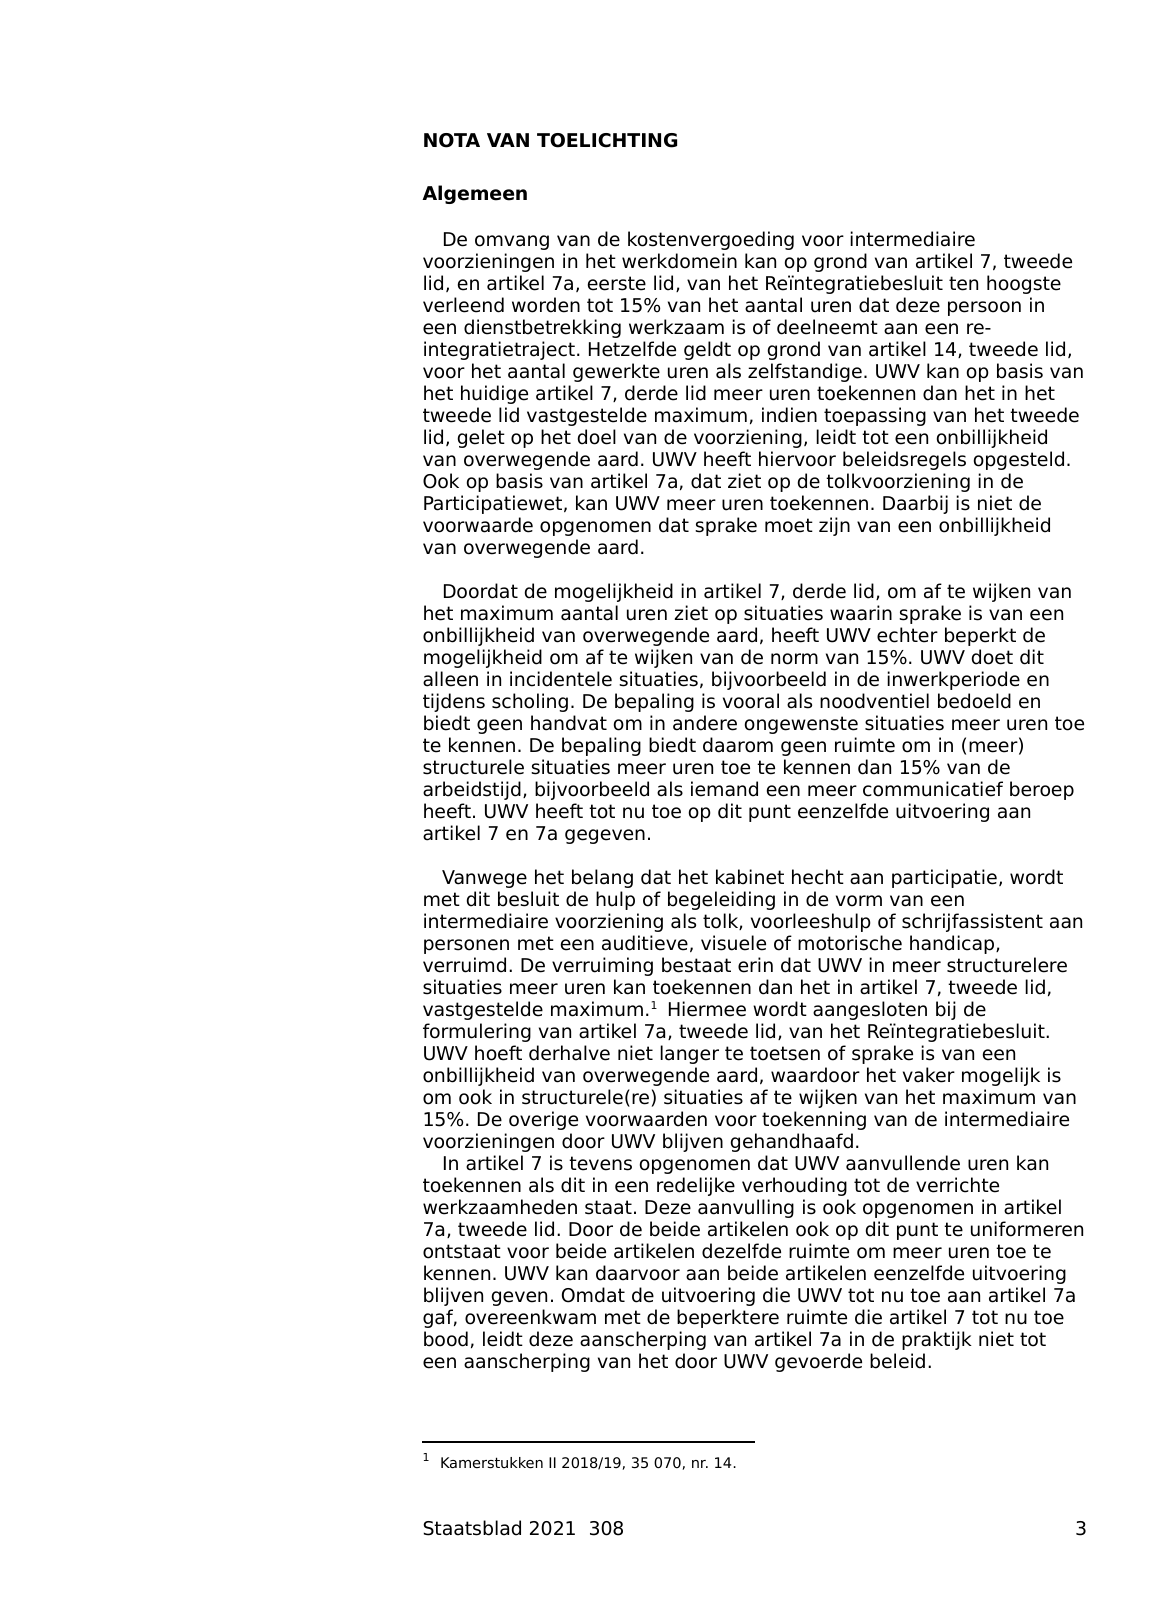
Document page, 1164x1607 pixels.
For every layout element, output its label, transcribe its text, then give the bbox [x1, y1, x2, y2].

subtitle Algemeen [422, 182, 1087, 204]
text Vanwege het belang dat het kabinet hecht aan participatie, wordt met dit besluit de hulp of begeleiding in de vorm van een intermediaire voorziening als tolk, voorleeshulp of schrijfassistent aan personen met een auditieve, visuele of motorische handicap, verruimd. De verruiming bestaat erin dat UWV in meer structurelere situaties meer uren kan toekennen dan het in artikel 7, tweede lid, vastgestelde maximum. Hiermee wordt aangesloten bij de formulering van artikel 7a, tweede lid, van het Reïntegratiebesluit. UWV hoeft derhalve niet langer te toetsen of sprake is van een onbillijkheid van overwegende aard, waardoor het vaker mogelijk is om ook in structurele(re) situaties af te wijken van het maximum van 15%. De overige voorwaarden voor toekenning van de intermediaire voorzieningen door UWV blijven gehandhaafd. [422, 867, 1087, 1153]
subtitle NOTA VAN TOELICHTING [422, 130, 1087, 152]
text Kamerstukken II 2018/19, 35 070, nr. 14. [422, 1451, 1087, 1473]
text In artikel 7 is tevens opgenomen dat UWV aanvullende uren kan toekennen als dit in een redelijke verhouding tot de verrichte werkzaamheden staat. Deze aanvulling is ook opgenomen in artikel 7a, tweede lid. Door de beide artikelen ook op dit punt te uniformeren ontstaat voor beide artikelen dezelfde ruimte om meer uren toe te kennen. UWV kan daarvoor aan beide artikelen eenzelfde uitvoering blijven geven. Omdat de uitvoering die UWV tot nu toe aan artikel 7a gaf, overeenkwam met de beperktere ruimte die artikel 7 tot nu toe bood, leidt deze aanscherping van artikel 7a in de praktijk niet tot een aanscherping van het door UWV gevoerde beleid. [422, 1153, 1087, 1373]
text Doordat de mogelijkheid in artikel 7, derde lid, om af te wijken van het maximum aantal uren ziet op situaties waarin sprake is van een onbillijkheid van overwegende aard, heeft UWV echter beperkt de mogelijkheid om af te wijken van de norm van 15%. UWV doet dit alleen in incidentele situaties, bijvoorbeeld in de inwerkperiode en tijdens scholing. De bepaling is vooral als noodventiel bedoeld en biedt geen handvat om in andere ongewenste situaties meer uren toe te kennen. De bepaling biedt daarom geen ruimte om in (meer) structurele situaties meer uren toe te kennen dan 15% van de arbeidstijd, bijvoorbeeld als iemand een meer communicatief beroep heeft. UWV heeft tot nu toe op dit punt eenzelfde uitvoering aan artikel 7 en 7a gegeven. [422, 581, 1087, 845]
text De omvang van de kostenvergoeding voor intermediaire voorzieningen in het werkdomein kan op grond van artikel 7, tweede lid, en artikel 7a, eerste lid, van het Reïntegratiebesluit ten hoogste verleend worden tot 15% van het aantal uren dat deze persoon in een dienstbetrekking werkzaam is of deelneemt aan een re-integratietraject. Hetzelfde geldt op grond van artikel 14, tweede lid, voor het aantal gewerkte uren als zelfstandige. UWV kan op basis van het huidige artikel 7, derde lid meer uren toekennen dan het in het tweede lid vastgestelde maximum, indien toepassing van het tweede lid, gelet op het doel van de voorziening, leidt tot een onbillijkheid van overwegende aard. UWV heeft hiervoor beleidsregels opgesteld. Ook op basis van artikel 7a, dat ziet op de tolkvoorziening in de Participatiewet, kan UWV meer uren toekennen. Daarbij is niet de voorwaarde opgenomen dat sprake moet zijn van een onbillijkheid van overwegende aard. [422, 229, 1087, 559]
